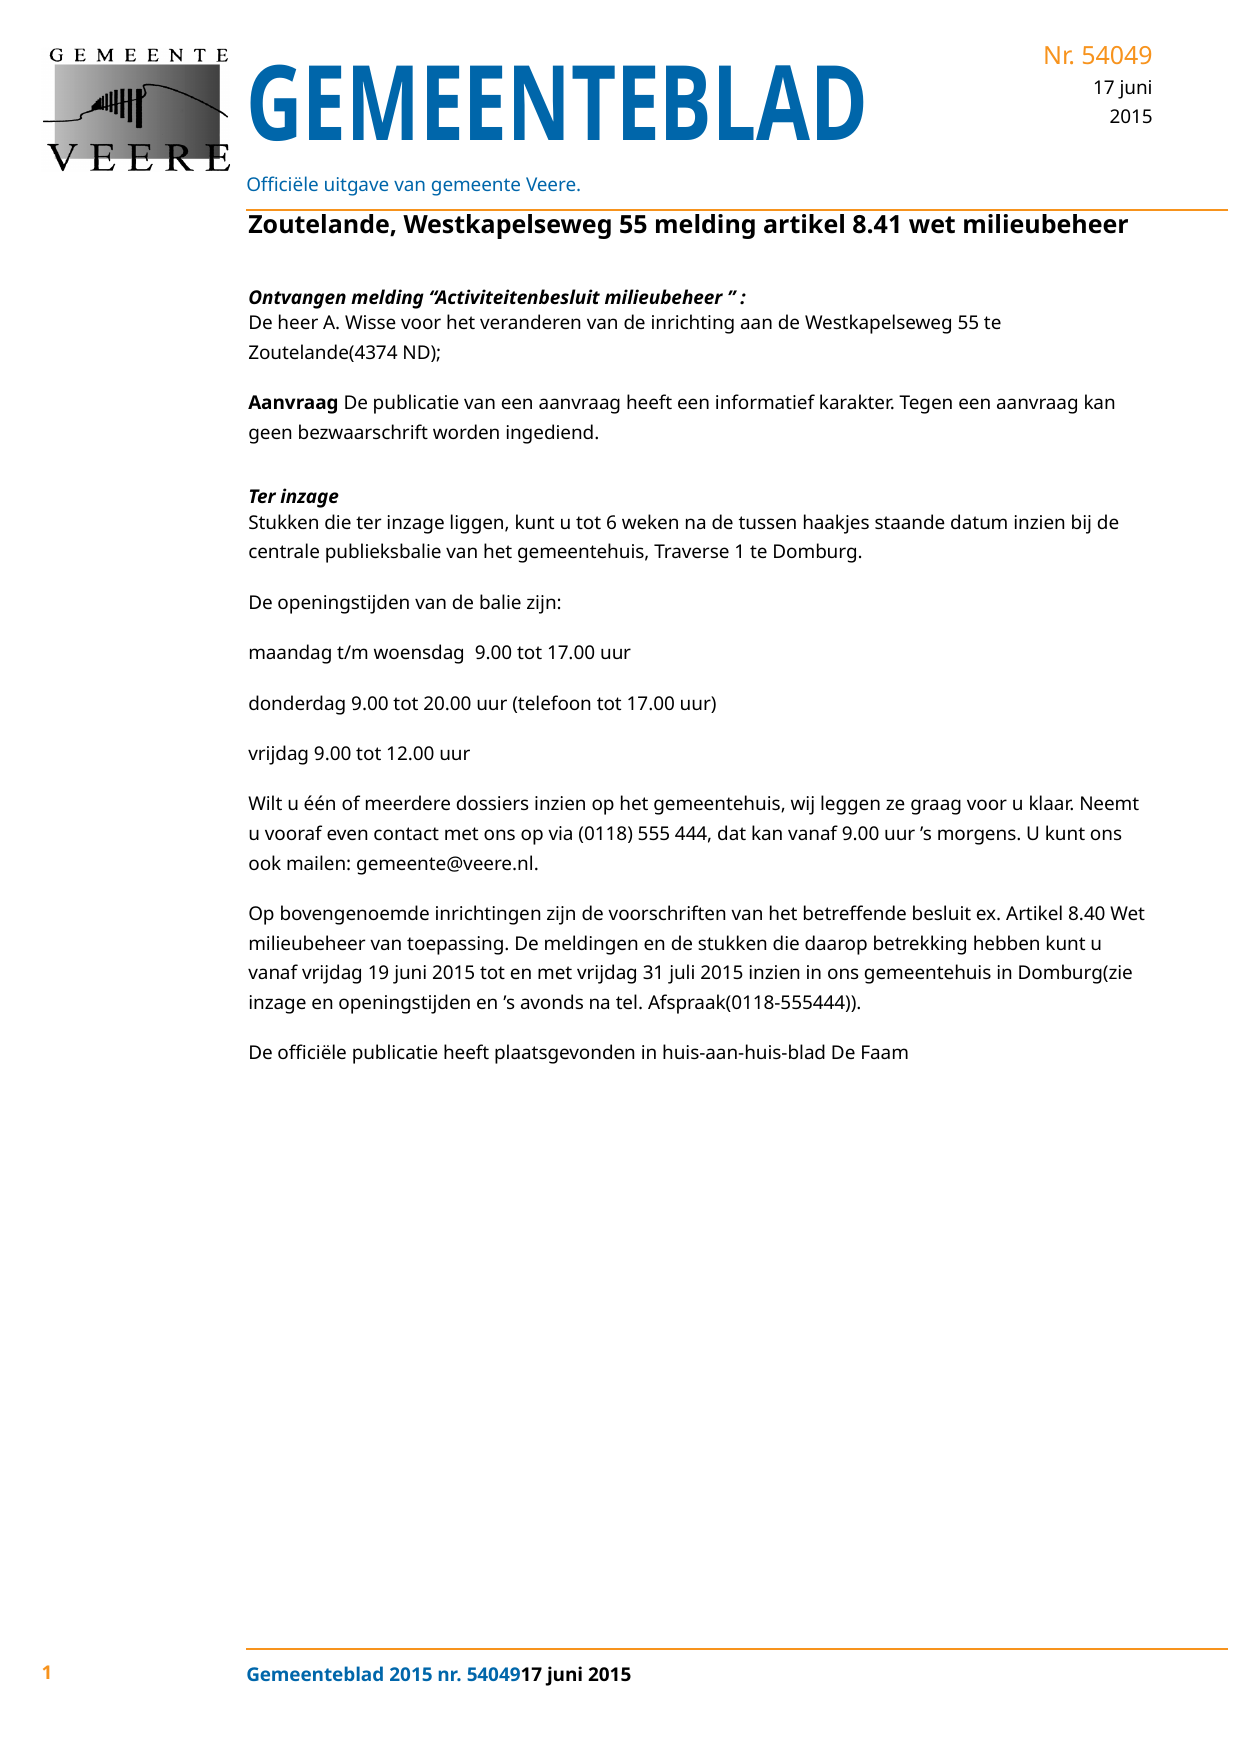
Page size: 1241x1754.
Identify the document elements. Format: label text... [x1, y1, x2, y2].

text Op bovengenoemde inrichtingen zijn de voorschriften van het betreffende besluit ex. Artikel 8.40 Wet milieubeheer van toepassing. De meldingen en de stukken die daarop betrekking hebben kunt u vanaf vrijdag 19 juni 2015 tot en met vrijdag 31 juli 2015 inzien in ons gemeentehuis in Domburg(zie inzage en openingstijden en ’s avonds na tel. Afspraak(0118-555444)). [248, 900, 1152, 1014]
text Stukken die ter inzage liggen, kunt u tot 6 weken na de tussen haakjes staande datum inzien bij de centrale publieksbalie van het gemeentehuis, Traverse 1 te Domburg. [248, 509, 1152, 564]
text Ter inzage [248, 483, 1152, 509]
text Zoutelande, Westkapelseweg 55 melding artikel 8.41 wet milieubeheer [248, 211, 1152, 241]
text vrijdag 9.00 tot 12.00 uur [248, 740, 1152, 766]
text Wilt u één of meerdere dossiers inzien op het gemeentehuis, wij leggen ze graag voor u klaar. Neemt u vooraf even contact met ons op via (0118) 555 444, dat kan vanaf 9.00 uur ’s morgens. U kunt ons ook mailen: gemeente@veere.nl. [248, 791, 1152, 875]
picture [41, 47, 231, 172]
text De officiële publicatie heeft plaatsgevonden in huis-aan-huis-blad De Faam [248, 1039, 1152, 1065]
text Ontvangen melding “Activiteitenbesluit milieubeheer ” : [248, 284, 1152, 309]
text maandag t/m woensdag 9.00 tot 17.00 uur [248, 639, 1152, 665]
text Aanvraag De publicatie van een aanvraag heeft een informatief karakter. Tegen een aanvraag kan geen bezwaarschrift worden ingediend. [248, 389, 1152, 445]
text De heer A. Wisse voor het veranderen van de inrichting aan de Westkapelseweg 55 te Zoutelande(4374 ND); [248, 309, 1152, 365]
text De openingstijden van de balie zijn: [248, 589, 1152, 614]
text donderdag 9.00 tot 20.00 uur (telefoon tot 17.00 uur) [248, 690, 1152, 715]
